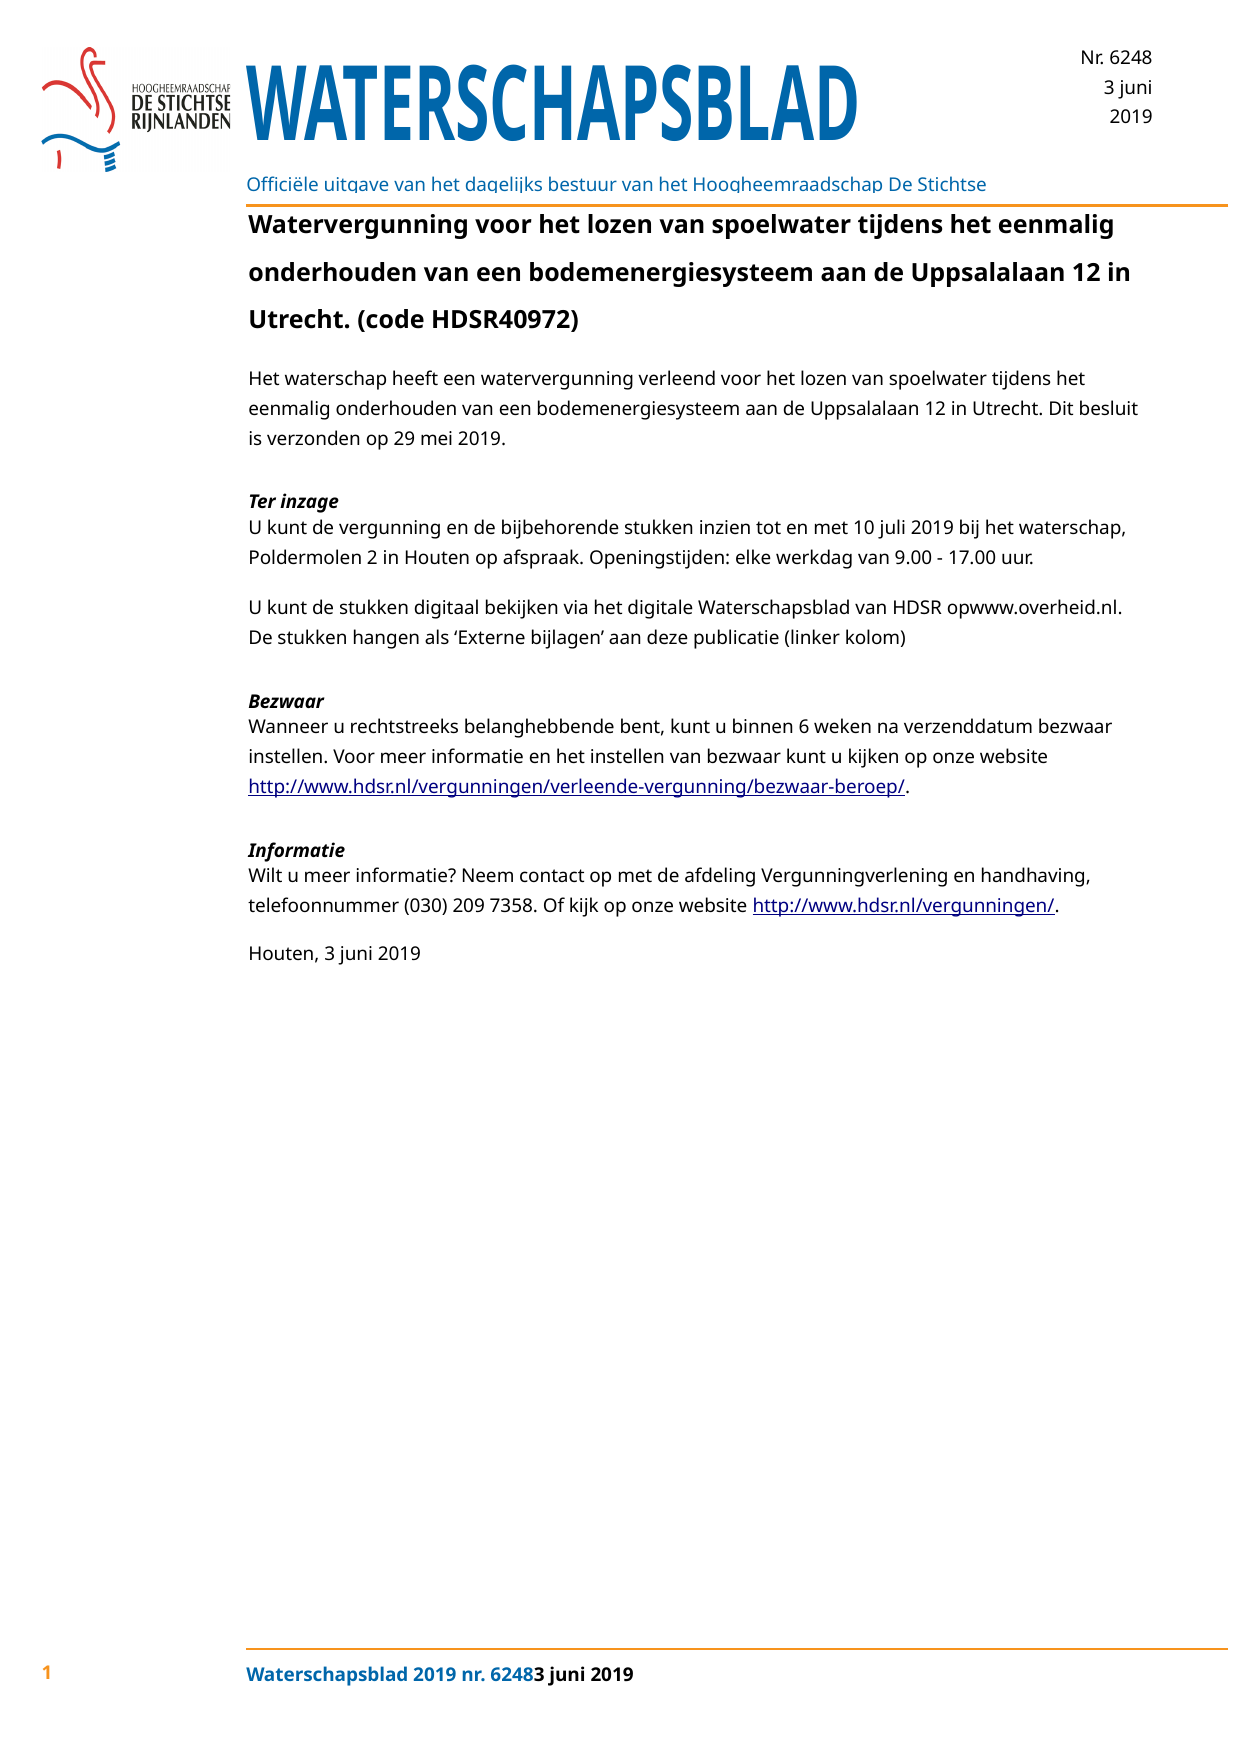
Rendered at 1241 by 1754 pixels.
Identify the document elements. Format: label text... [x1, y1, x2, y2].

text U kunt de stukken digitaal bekijken via het digitale Waterschapsblad van HDSR opwww.overheid.nl. De stukken hangen als ‘Externe bijlagen’ aan deze publicatie (linker kolom) [248, 594, 1152, 650]
text Houten, 3 juni 2019 [248, 940, 1152, 966]
text Het waterschap heeft een watervergunning verleend voor het lozen van spoelwater tijdens het eenmalig onderhouden van een bodemenergiesysteem aan de Uppsalalaan 12 in Utrecht. Dit besluit is verzonden op 29 mei 2019. [248, 366, 1152, 450]
text Bezwaar [248, 688, 1152, 714]
text Watervergunning voor het lozen van spoelwater tijdens het eenmalig onderhouden van een bodemenergiesysteem aan de Uppsalalaan 12 in Utrecht. (code HDSR40972) [248, 207, 1152, 336]
picture [41, 47, 231, 172]
text U kunt de vergunning en de bijbehorende stukken inzien tot en met 10 juli 2019 bij het waterschap, Poldermolen 2 in Houten op afspraak. Openingstijden: elke werkdag van 9.00 - 17.00 uur. [248, 514, 1152, 570]
text Informatie [248, 837, 1152, 862]
text Wanneer u rechtstreeks belanghebbende bent, kunt u binnen 6 weken na verzenddatum bezwaar instellen. Voor meer informatie en het instellen van bezwaar kunt u kijken op onze website http://www.hdsr.nl/vergunningen/verleende-vergunning/bezwaar-beroep/. [248, 714, 1152, 798]
text Wilt u meer informatie? Neem contact op met de afdeling Vergunningverlening en handhaving, telefoonnummer (030) 209 7358. Of kijk op onze website http://www.hdsr.nl/vergunningen/. [248, 862, 1152, 918]
text Ter inzage [248, 489, 1152, 514]
